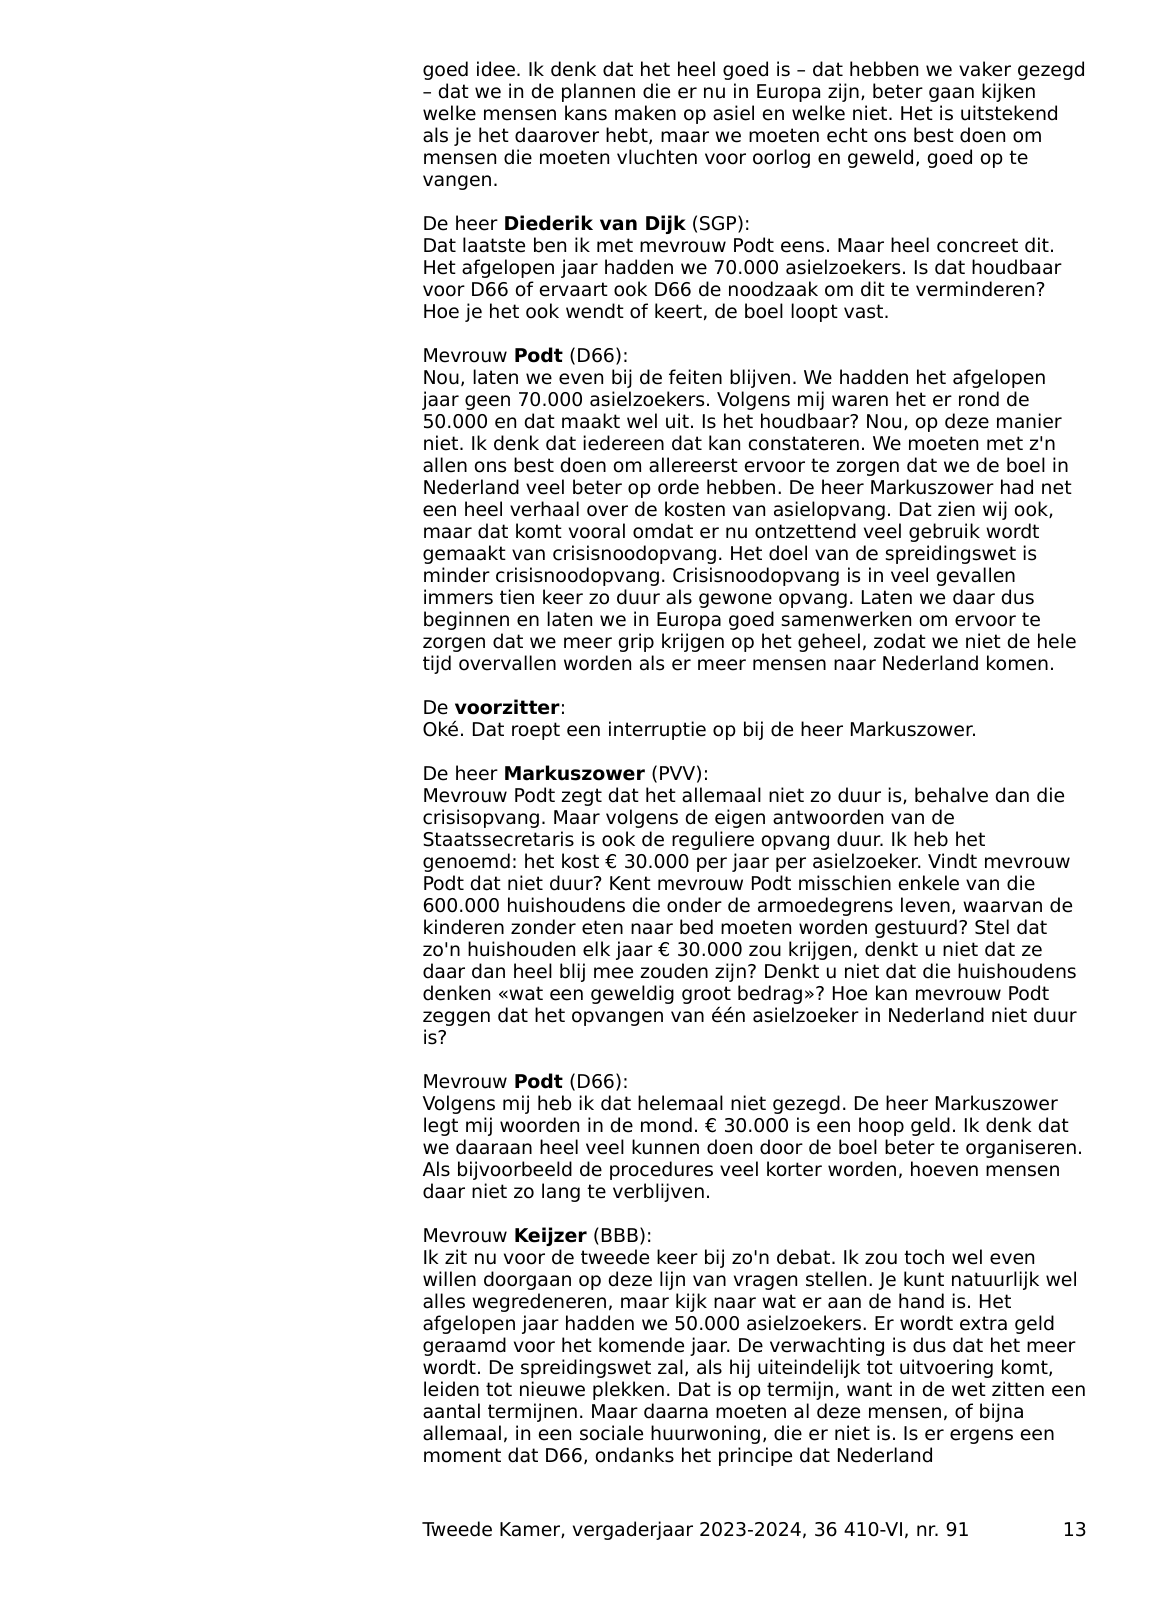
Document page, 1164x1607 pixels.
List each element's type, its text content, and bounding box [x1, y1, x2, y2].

text Mevrouw Podt (D66): [422, 1071, 1087, 1093]
text Oké. Dat roept een interruptie op bij de heer Markuszower. [422, 719, 1087, 741]
text Mevrouw Podt zegt dat het allemaal niet zo duur is, behalve dan die crisisopvang. Maar volgens de eigen antwoorden van de Staatssecretaris is ook de reguliere opvang duur. Ik heb het genoemd: het kost € 30.000 per jaar per asielzoeker. Vindt mevrouw Podt dat niet duur? Kent mevrouw Podt misschien enkele van die 600.000 huishoudens die onder de armoedegrens leven, waarvan de kinderen zonder eten naar bed moeten worden gestuurd? Stel dat zo'n huishouden elk jaar € 30.000 zou krijgen, denkt u niet dat ze daar dan heel blij mee zouden zijn? Denkt u niet dat die huishoudens denken «wat een geweldig groot bedrag»? Hoe kan mevrouw Podt zeggen dat het opvangen van één asielzoeker in Nederland niet duur is? [422, 785, 1087, 1049]
text De voorzitter: [422, 697, 1087, 719]
text Nou, laten we even bij de feiten blijven. We hadden het afgelopen jaar geen 70.000 asielzoekers. Volgens mij waren het er rond de 50.000 en dat maakt wel uit. Is het houdbaar? Nou, op deze manier niet. Ik denk dat iedereen dat kan constateren. We moeten met z'n allen ons best doen om allereerst ervoor te zorgen dat we de boel in Nederland veel beter op orde hebben. De heer Markuszower had net een heel verhaal over de kosten van asielopvang. Dat zien wij ook, maar dat komt vooral omdat er nu ontzettend veel gebruik wordt gemaakt van crisisnoodopvang. Het doel van de spreidingswet is minder crisisnoodopvang. Crisisnoodopvang is in veel gevallen immers tien keer zo duur als gewone opvang. Laten we daar dus beginnen en laten we in Europa goed samenwerken om ervoor te zorgen dat we meer grip krijgen op het geheel, zodat we niet de hele tijd overvallen worden als er meer mensen naar Nederland komen. [422, 367, 1087, 675]
text Mevrouw Podt (D66): [422, 345, 1087, 367]
text Dat laatste ben ik met mevrouw Podt eens. Maar heel concreet dit. Het afgelopen jaar hadden we 70.000 asielzoekers. Is dat houdbaar voor D66 of ervaart ook D66 de noodzaak om dit te verminderen? Hoe je het ook wendt of keert, de boel loopt vast. [422, 235, 1087, 323]
text Ik zit nu voor de tweede keer bij zo'n debat. Ik zou toch wel even willen doorgaan op deze lijn van vragen stellen. Je kunt natuurlijk wel alles wegredeneren, maar kijk naar wat er aan de hand is. Het afgelopen jaar hadden we 50.000 asielzoekers. Er wordt extra geld geraamd voor het komende jaar. De verwachting is dus dat het meer wordt. De spreidingswet zal, als hij uiteindelijk tot uitvoering komt, leiden tot nieuwe plekken. Dat is op termijn, want in de wet zitten een aantal termijnen. Maar daarna moeten al deze mensen, of bijna allemaal, in een sociale huurwoning, die er niet is. Is er ergens een moment dat D66, ondanks het principe dat Nederland [422, 1247, 1087, 1467]
text De heer Diederik van Dijk (SGP): [422, 213, 1087, 235]
text goed idee. Ik denk dat het heel goed is – dat hebben we vaker gezegd – dat we in de plannen die er nu in Europa zijn, beter gaan kijken welke mensen kans maken op asiel en welke niet. Het is uitstekend als je het daarover hebt, maar we moeten echt ons best doen om mensen die moeten vluchten voor oorlog en geweld, goed op te vangen. [422, 59, 1087, 191]
text Mevrouw Keijzer (BBB): [422, 1225, 1087, 1247]
text Volgens mij heb ik dat helemaal niet gezegd. De heer Markuszower legt mij woorden in de mond. € 30.000 is een hoop geld. Ik denk dat we daaraan heel veel kunnen doen door de boel beter te organiseren. Als bijvoorbeeld de procedures veel korter worden, hoeven mensen daar niet zo lang te verblijven. [422, 1093, 1087, 1203]
text De heer Markuszower (PVV): [422, 763, 1087, 785]
